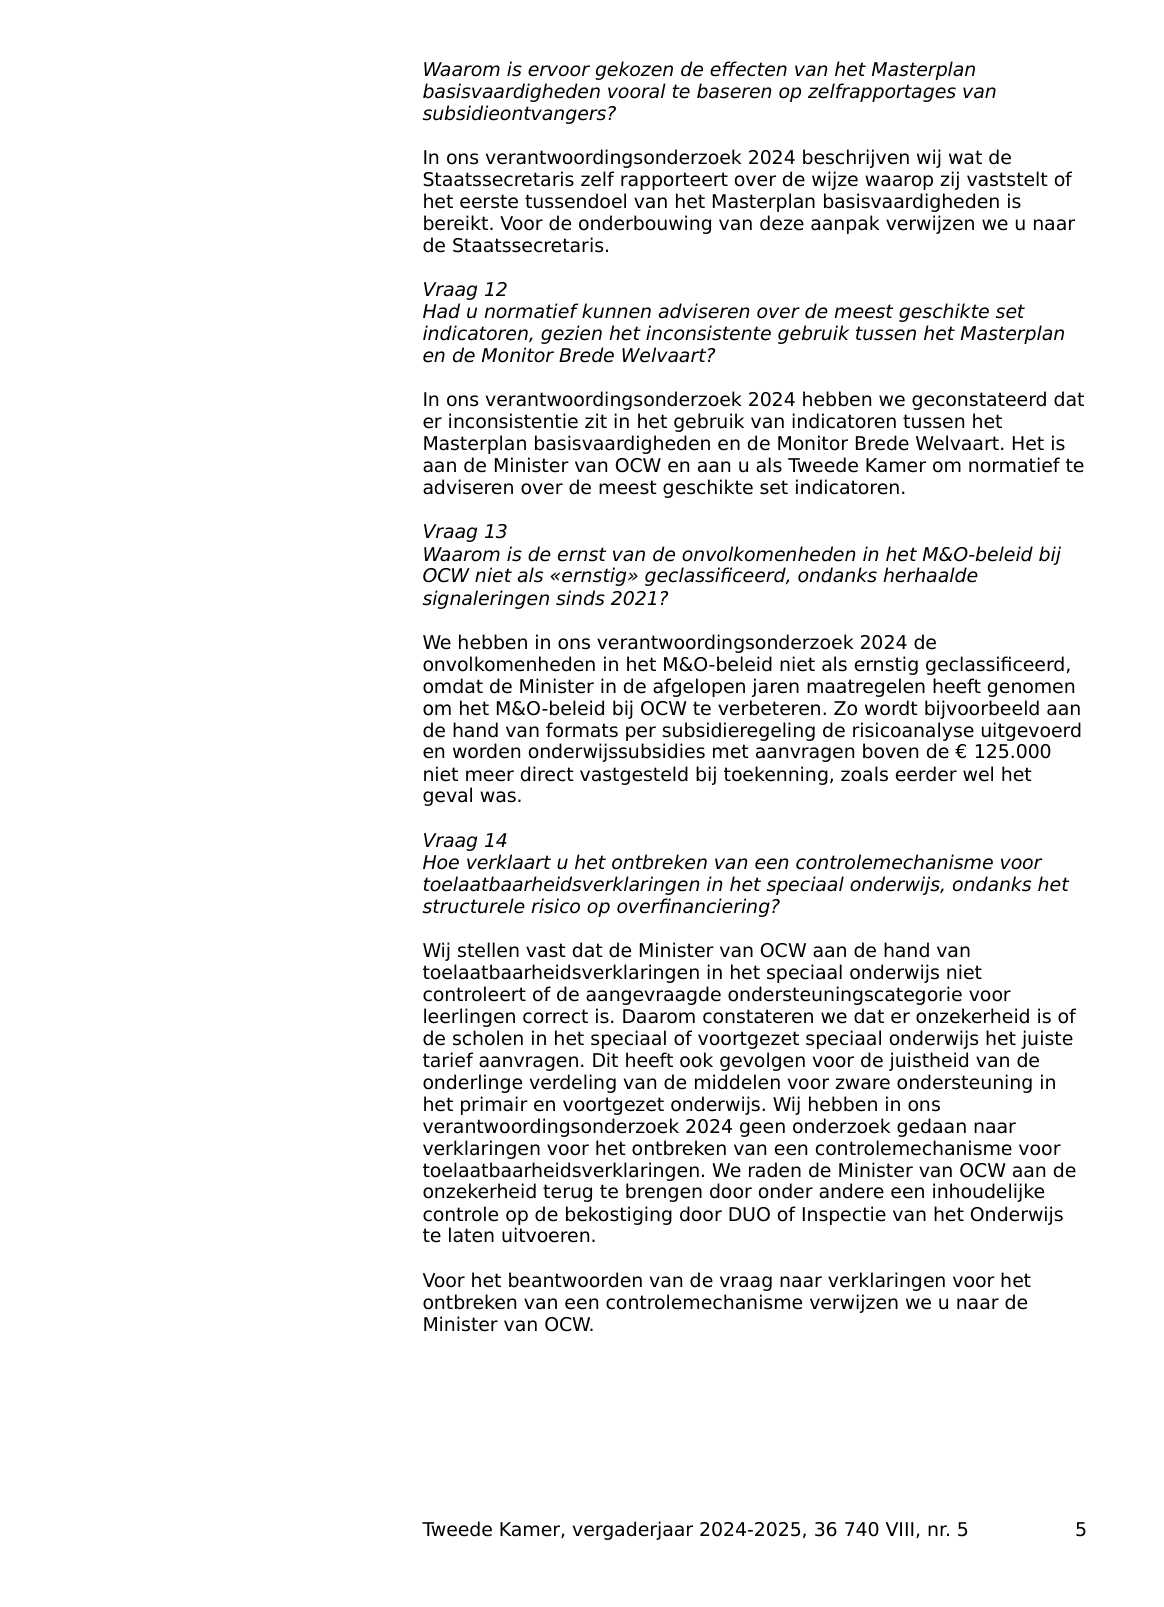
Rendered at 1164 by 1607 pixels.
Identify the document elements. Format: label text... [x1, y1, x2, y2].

text Waarom is ervoor gekozen de effecten van het Masterplan basisvaardigheden vooral te baseren op zelfrapportages van subsidieontvangers? [422, 59, 1087, 125]
text Vraag 14 [422, 829, 1087, 852]
text In ons verantwoordingsonderzoek 2024 beschrijven wij wat de Staatssecretaris zelf rapporteert over de wijze waarop zij vaststelt of het eerste tussendoel van het Masterplan basisvaardigheden is bereikt. Voor de onderbouwing van deze aanpak verwijzen we u naar de Staatssecretaris. [422, 147, 1087, 257]
text Wij stellen vast dat de Minister van OCW aan de hand van toelaatbaarheidsverklaringen in het speciaal onderwijs niet controleert of de aangevraagde ondersteuningscategorie voor leerlingen correct is. Daarom constateren we dat er onzekerheid is of de scholen in het speciaal of voortgezet speciaal onderwijs het juiste tarief aanvragen. Dit heeft ook gevolgen voor de juistheid van de onderlinge verdeling van de middelen voor zware ondersteuning in het primair en voortgezet onderwijs. Wij hebben in ons verantwoordingsonderzoek 2024 geen onderzoek gedaan naar verklaringen voor het ontbreken van een controlemechanisme voor toelaatbaarheidsverklaringen. We raden de Minister van OCW aan de onzekerheid terug te brengen door onder andere een inhoudelijke controle op de bekostiging door DUO of Inspectie van het Onderwijs te laten uitvoeren. [422, 940, 1087, 1247]
text We hebben in ons verantwoordingsonderzoek 2024 de onvolkomenheden in het M&O-beleid niet als ernstig geclassificeerd, omdat de Minister in de afgelopen jaren maatregelen heeft genomen om het M&O-beleid bij OCW te verbeteren. Zo wordt bijvoorbeeld aan de hand van formats per subsidieregeling de risicoanalyse uitgevoerd en worden onderwijssubsidies met aanvragen boven de € 125.000 niet meer direct vastgesteld bij toekenning, zoals eerder wel het geval was. [422, 632, 1087, 807]
text In ons verantwoordingsonderzoek 2024 hebben we geconstateerd dat er inconsistentie zit in het gebruik van indicatoren tussen het Masterplan basisvaardigheden en de Monitor Brede Welvaart. Het is aan de Minister van OCW en aan u als Tweede Kamer om normatief te adviseren over de meest geschikte set indicatoren. [422, 389, 1087, 499]
text Vraag 13 [422, 521, 1087, 543]
text Had u normatief kunnen adviseren over de meest geschikte set indicatoren, gezien het inconsistente gebruik tussen het Masterplan en de Monitor Brede Welvaart? [422, 301, 1087, 367]
text Hoe verklaart u het ontbreken van een controlemechanisme voor toelaatbaarheidsverklaringen in het speciaal onderwijs, ondanks het structurele risico op overfinanciering? [422, 852, 1087, 917]
text Vraag 12 [422, 279, 1087, 301]
text Waarom is de ernst van de onvolkomenheden in het M&O-beleid bij OCW niet als «ernstig» geclassificeerd, ondanks herhaalde signaleringen sinds 2021? [422, 543, 1087, 609]
text Voor het beantwoorden van de vraag naar verklaringen voor het ontbreken van een controlemechanisme verwijzen we u naar de Minister van OCW. [422, 1269, 1087, 1336]
